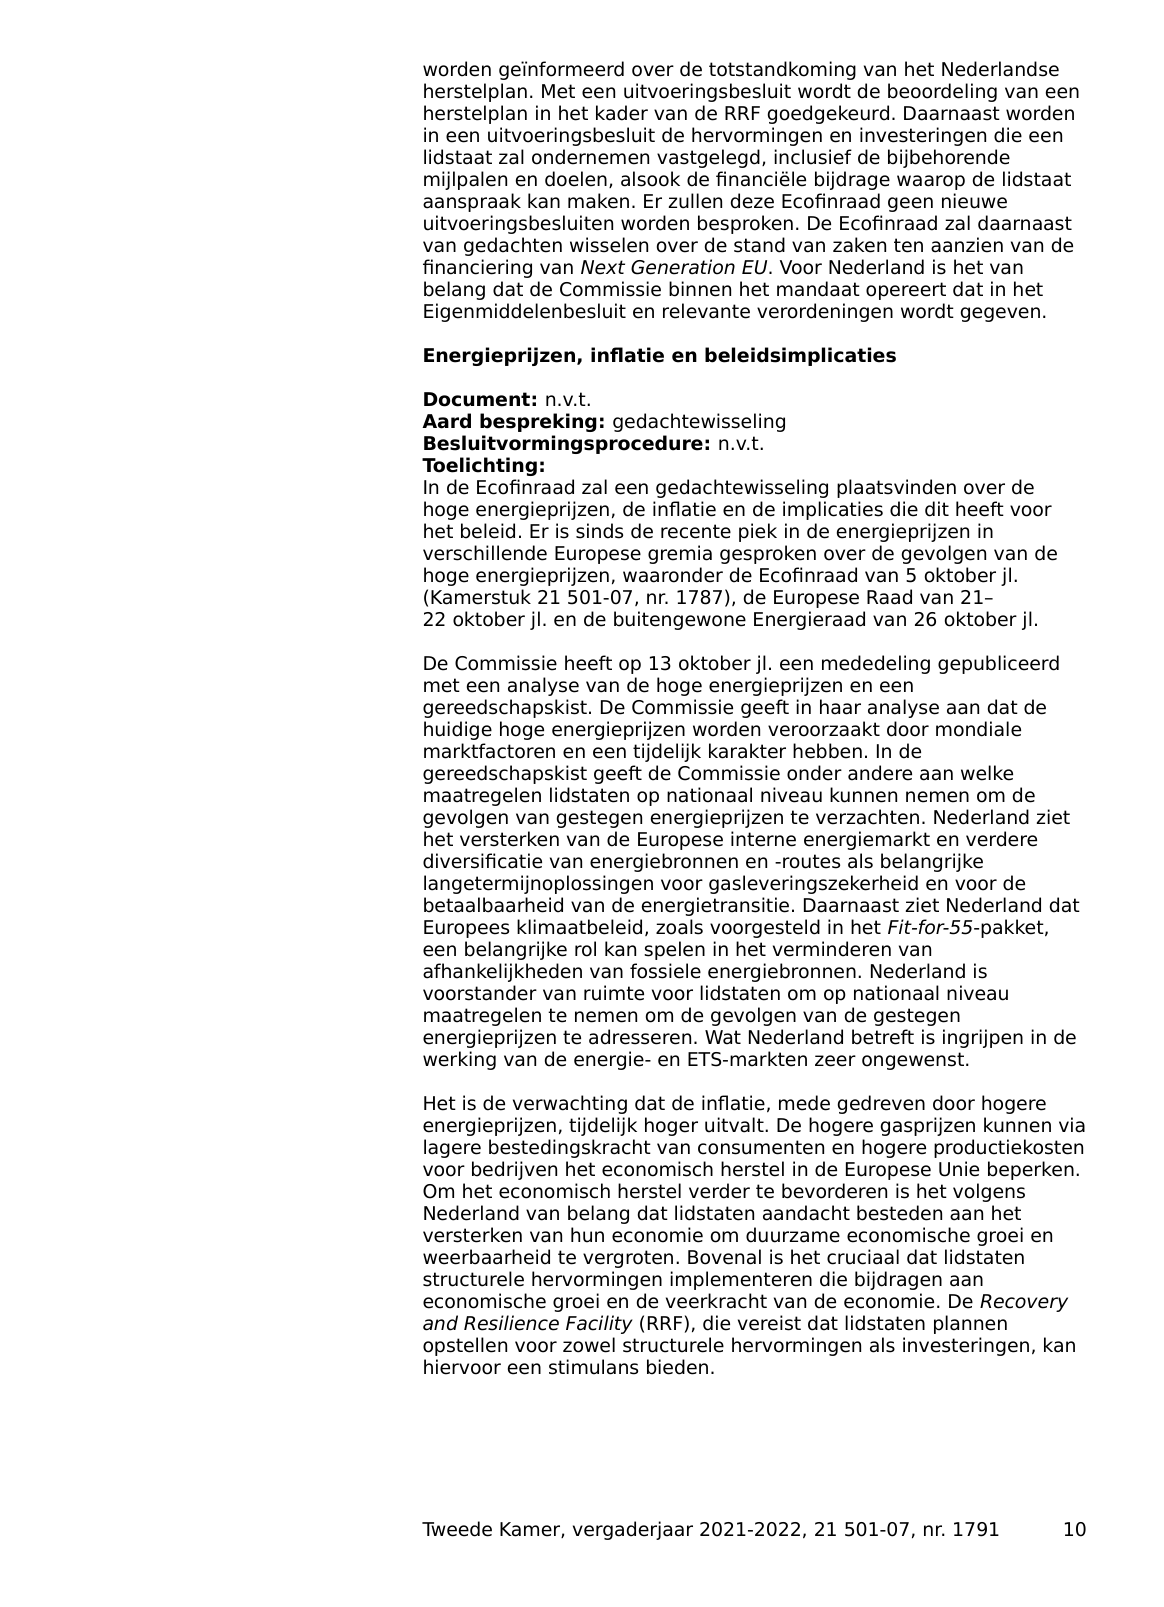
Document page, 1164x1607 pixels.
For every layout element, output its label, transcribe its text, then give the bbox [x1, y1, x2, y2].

subtitle Energieprijzen, inflatie en beleidsimplicaties [422, 345, 1087, 367]
text Het is de verwachting dat de inflatie, mede gedreven door hogere energieprijzen, tijdelijk hoger uitvalt. De hogere gasprijzen kunnen via lagere bestedingskracht van consumenten en hogere productiekosten voor bedrijven het economisch herstel in de Europese Unie beperken. Om het economisch herstel verder te bevorderen is het volgens Nederland van belang dat lidstaten aandacht besteden aan het versterken van hun economie om duurzame economische groei en weerbaarheid te vergroten. Bovenal is het cruciaal dat lidstaten structurele hervormingen implementeren die bijdragen aan economische groei en de veerkracht van de economie. De Recovery and Resilience Facility (RRF), die vereist dat lidstaten plannen opstellen voor zowel structurele hervormingen als investeringen, kan hiervoor een stimulans bieden. [422, 1093, 1087, 1379]
text Toelichting: [422, 455, 1087, 477]
text Besluitvormingsprocedure: n.v.t. [422, 433, 1087, 455]
text Aard bespreking: gedachtewisseling [422, 411, 1087, 433]
text De Commissie heeft op 13 oktober jl. een mededeling gepubliceerd met een analyse van de hoge energieprijzen en een gereedschapskist. De Commissie geeft in haar analyse aan dat de huidige hoge energieprijzen worden veroorzaakt door mondiale marktfactoren en een tijdelijk karakter hebben. In de gereedschapskist geeft de Commissie onder andere aan welke maatregelen lidstaten op nationaal niveau kunnen nemen om de gevolgen van gestegen energieprijzen te verzachten. Nederland ziet het versterken van de Europese interne energiemarkt en verdere diversificatie van energiebronnen en -routes als belangrijke langetermijnoplossingen voor gasleveringszekerheid en voor de betaalbaarheid van de energietransitie. Daarnaast ziet Nederland dat Europees klimaatbeleid, zoals voorgesteld in het Fit-for-55-pakket, een belangrijke rol kan spelen in het verminderen van afhankelijkheden van fossiele energiebronnen. Nederland is voorstander van ruimte voor lidstaten om op nationaal niveau maatregelen te nemen om de gevolgen van de gestegen energieprijzen te adresseren. Wat Nederland betreft is ingrijpen in de werking van de energie- en ETS-markten zeer ongewenst. [422, 653, 1087, 1071]
text Document: n.v.t. [422, 389, 1087, 411]
text worden geïnformeerd over de totstandkoming van het Nederlandse herstelplan. Met een uitvoeringsbesluit wordt de beoordeling van een herstelplan in het kader van de RRF goedgekeurd. Daarnaast worden in een uitvoeringsbesluit de hervormingen en investeringen die een lidstaat zal ondernemen vastgelegd, inclusief de bijbehorende mijlpalen en doelen, alsook de financiële bijdrage waarop de lidstaat aanspraak kan maken. Er zullen deze Ecofinraad geen nieuwe uitvoeringsbesluiten worden besproken. De Ecofinraad zal daarnaast van gedachten wisselen over de stand van zaken ten aanzien van de financiering van Next Generation EU. Voor Nederland is het van belang dat de Commissie binnen het mandaat opereert dat in het Eigenmiddelenbesluit en relevante verordeningen wordt gegeven. [422, 59, 1087, 323]
text In de Ecofinraad zal een gedachtewisseling plaatsvinden over de hoge energieprijzen, de inflatie en de implicaties die dit heeft voor het beleid. Er is sinds de recente piek in de energieprijzen in verschillende Europese gremia gesproken over de gevolgen van de hoge energieprijzen, waaronder de Ecofinraad van 5 oktober jl. (Kamerstuk 21 501-07, nr. 1787), de Europese Raad van 21–22 oktober jl. en de buitengewone Energieraad van 26 oktober jl. [422, 477, 1087, 631]
